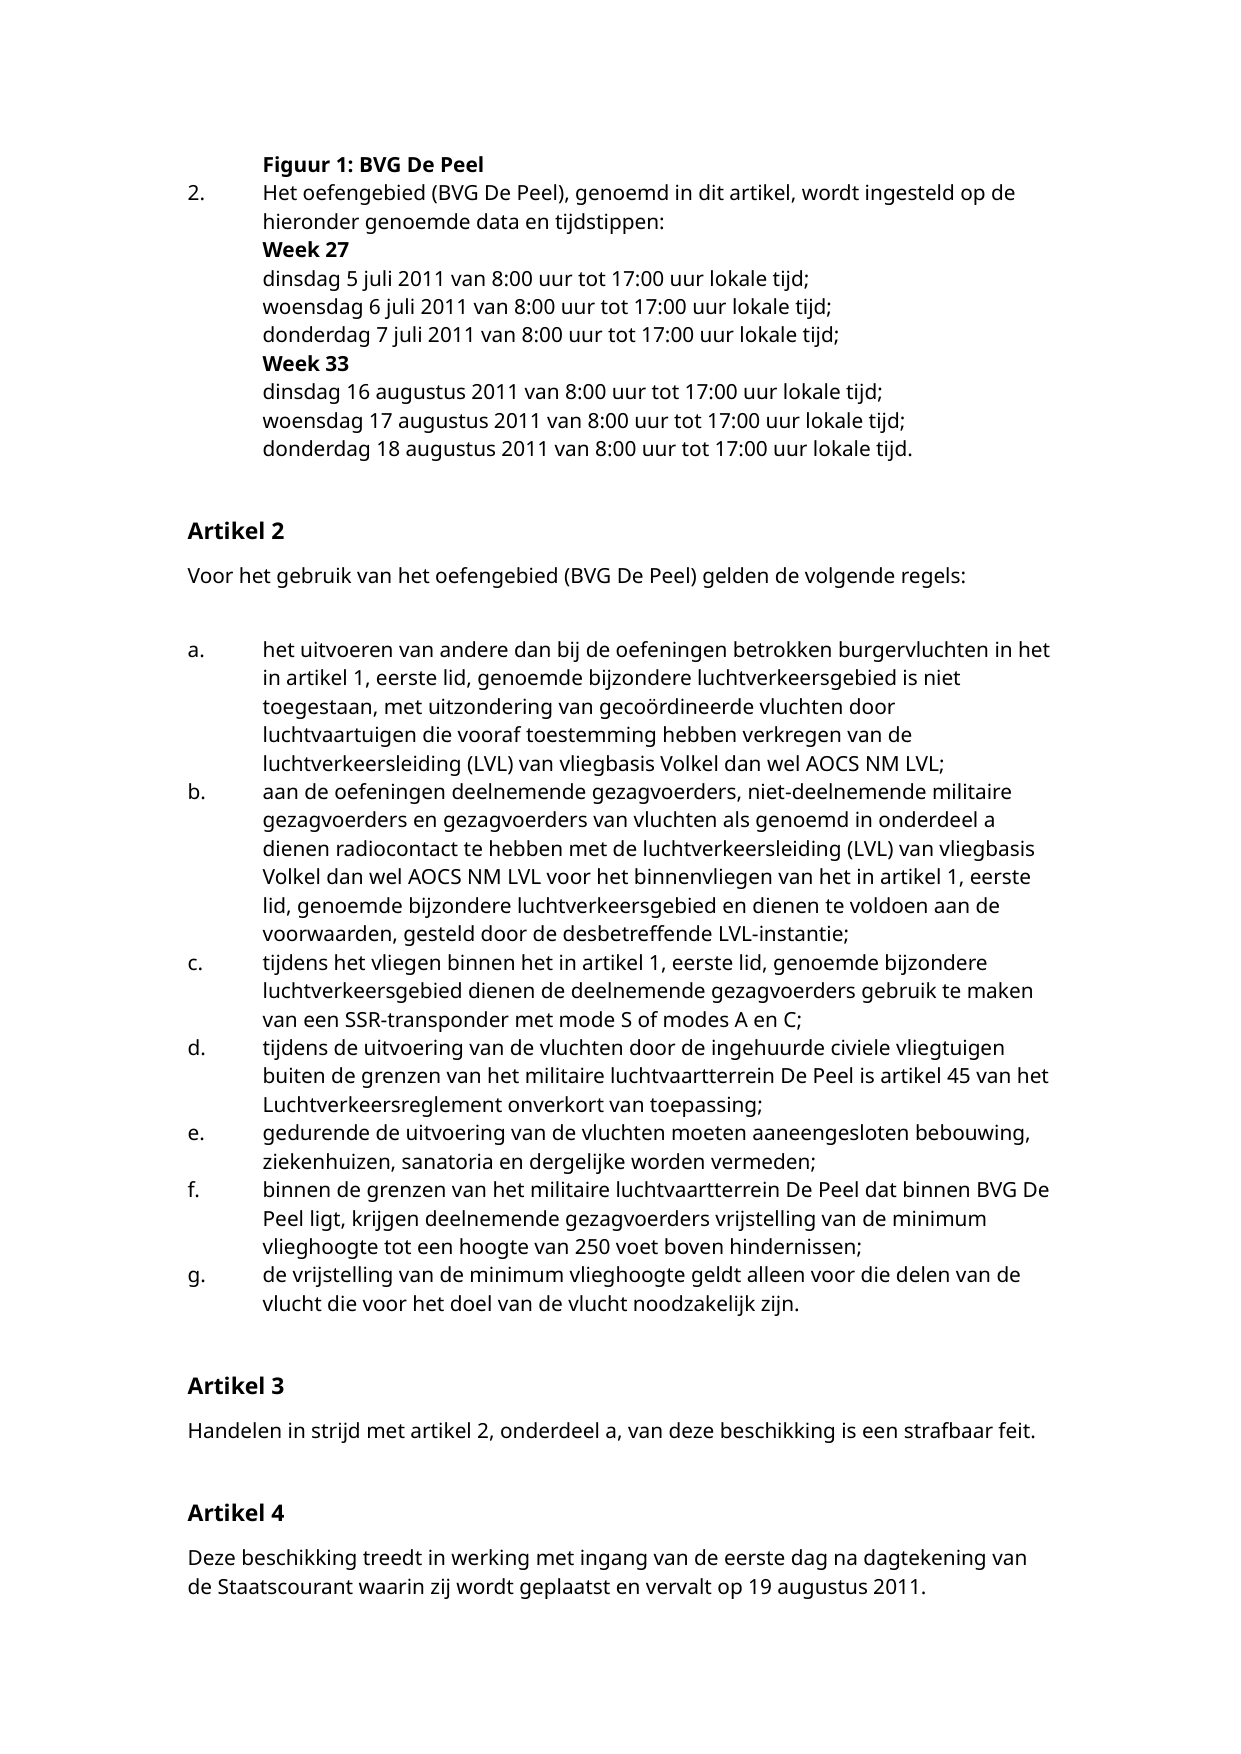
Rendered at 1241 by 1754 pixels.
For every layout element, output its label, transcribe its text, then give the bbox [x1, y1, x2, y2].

subtitle Artikel 4 [187, 1497, 1053, 1528]
list aan de oefeningen deelnemende gezagvoerders, niet-deelnemende militaire gezagvoerders en gezagvoerders van vluchten als genoemd in onderdeel a dienen radiocontact te hebben met de luchtverkeersleiding (LVL) van vliegbasis Volkel dan wel AOCS NM LVL voor het binnenvliegen van het in artikel 1, eerste lid, genoemde bijzondere luchtverkeersgebied en dienen te voldoen aan de voorwaarden, gesteld door de desbetreffende LVL-instantie; [187, 777, 1053, 948]
list donderdag 18 augustus 2011 van 8:00 uur tot 17:00 uur lokale tijd. [187, 434, 1053, 463]
list Week 33 [187, 349, 1053, 377]
list tijdens het vliegen binnen het in artikel 1, eerste lid, genoemde bijzondere luchtverkeersgebied dienen de deelnemende gezagvoerders gebruik te maken van een SSR-transponder met mode S of modes A en C; [187, 948, 1053, 1033]
list de vrijstelling van de minimum vlieghoogte geldt alleen voor die delen van de vlucht die voor het doel van de vlucht noodzakelijk zijn. [187, 1261, 1053, 1317]
text Handelen in strijd met artikel 2, onderdeel a, van deze beschikking is een strafbaar feit. [187, 1416, 1053, 1445]
list woensdag 6 juli 2011 van 8:00 uur tot 17:00 uur lokale tijd; [187, 292, 1053, 321]
text Deze beschikking treedt in werking met ingang van de eerste dag na dagtekening van de Staatscourant waarin zij wordt geplaatst en vervalt op 19 augustus 2011. [187, 1543, 1053, 1600]
list donderdag 7 juli 2011 van 8:00 uur tot 17:00 uur lokale tijd; [187, 321, 1053, 349]
subtitle Artikel 3 [187, 1370, 1053, 1401]
list gedurende de uitvoering van de vluchten moeten aaneengesloten bebouwing, ziekenhuizen, sanatoria en dergelijke worden vermeden; [187, 1118, 1053, 1175]
list woensdag 17 augustus 2011 van 8:00 uur tot 17:00 uur lokale tijd; [187, 406, 1053, 434]
list dinsdag 16 augustus 2011 van 8:00 uur tot 17:00 uur lokale tijd; [187, 377, 1053, 406]
text Voor het gebruik van het oefengebied (BVG De Peel) gelden de volgende regels: [187, 562, 1053, 590]
list dinsdag 5 juli 2011 van 8:00 uur tot 17:00 uur lokale tijd; [187, 264, 1053, 292]
list binnen de grenzen van het militaire luchtvaartterrein De Peel dat binnen BVG De Peel ligt, krijgen deelnemende gezagvoerders vrijstelling van de minimum vlieghoogte tot een hoogte van 250 voet boven hindernissen; [187, 1175, 1053, 1261]
list Figuur 1: BVG De Peel [187, 150, 1053, 178]
list tijdens de uitvoering van de vluchten door de ingehuurde civiele vliegtuigen buiten de grenzen van het militaire luchtvaartterrein De Peel is artikel 45 van het Luchtverkeersreglement onverkort van toepassing; [187, 1033, 1053, 1118]
list Het oefengebied (BVG De Peel), genoemd in dit artikel, wordt ingesteld op de hieronder genoemde data en tijdstippen: [187, 178, 1053, 235]
subtitle Artikel 2 [187, 515, 1053, 547]
list Week 27 [187, 235, 1053, 264]
list het uitvoeren van andere dan bij de oefeningen betrokken burgervluchten in het in artikel 1, eerste lid, genoemde bijzondere luchtverkeersgebied is niet toegestaan, met uitzondering van gecoördineerde vluchten door luchtvaartuigen die vooraf toestemming hebben verkregen van de luchtverkeersleiding (LVL) van vliegbasis Volkel dan wel AOCS NM LVL; [187, 635, 1053, 777]
